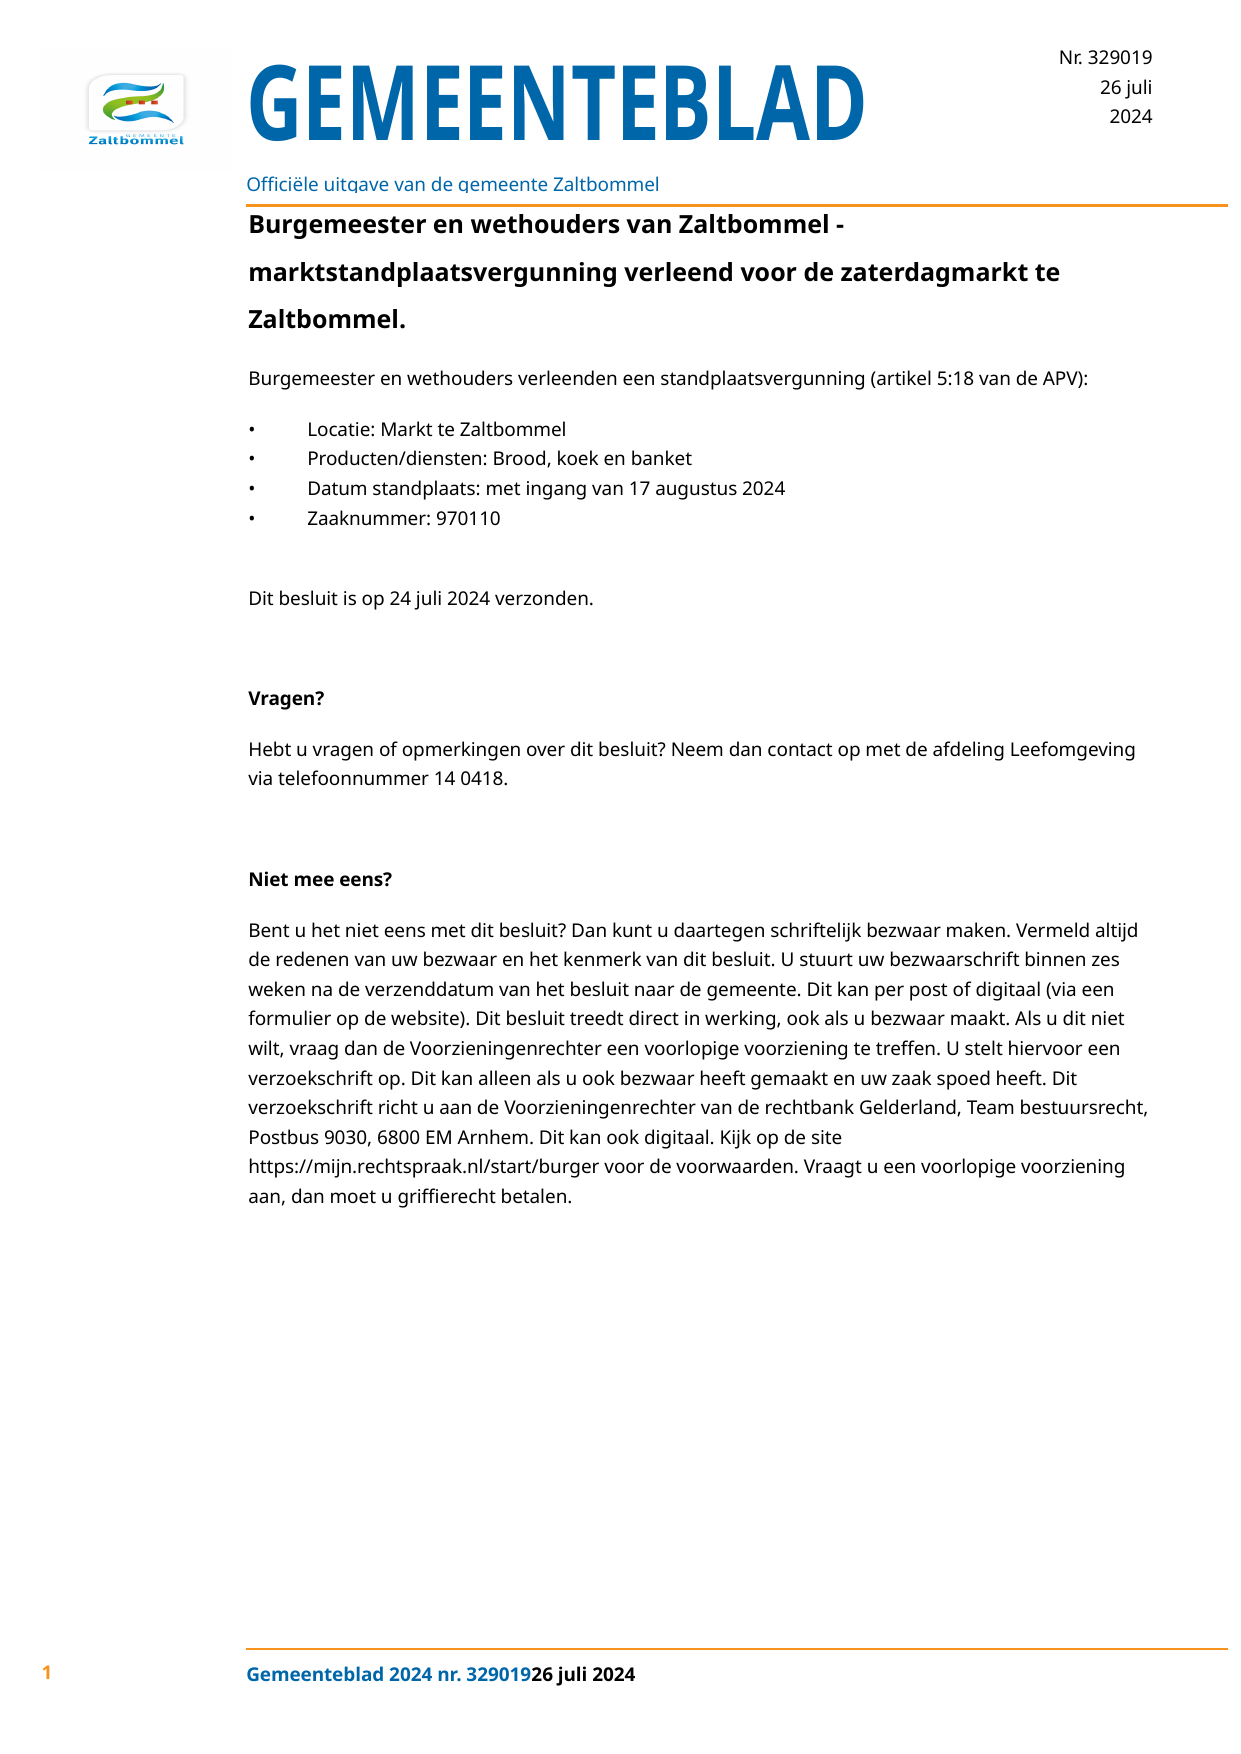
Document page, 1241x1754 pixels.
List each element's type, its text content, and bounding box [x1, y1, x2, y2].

text Vragen? [248, 686, 1152, 711]
list Producten/diensten: Brood, koek en banket [248, 446, 1152, 471]
text Burgemeester en wethouders van Zaltbommel - marktstandplaatsvergunning verleend voor de zaterdagmarkt te Zaltbommel. [248, 207, 1152, 336]
picture [41, 47, 231, 172]
text Hebt u vragen of opmerkingen over dit besluit? Neem dan contact op met de afdeling Leefomgeving via telefoonnummer 14 0418. [248, 736, 1152, 791]
list Zaaknummer: 970110 [248, 505, 1152, 530]
text Dit besluit is op 24 juli 2024 verzonden. [248, 585, 1152, 610]
text Burgemeester en wethouders verleenden een standplaatsvergunning (artikel 5:18 van de APV): [248, 366, 1152, 391]
text Niet mee eens? [248, 866, 1152, 892]
list Datum standplaats: met ingang van 17 augustus 2024 [248, 475, 1152, 501]
text Bent u het niet eens met dit besluit? Dan kunt u daartegen schriftelijk bezwaar maken. Vermeld altijd de redenen van uw bezwaar en het kenmerk van dit besluit. U stuurt uw bezwaarschrift binnen zes weken na de verzenddatum van het besluit naar de gemeente. Dit kan per post of digitaal (via een formulier op de website). Dit besluit treedt direct in werking, ook als u bezwaar maakt. Als u dit niet wilt, vraag dan de Voorzieningenrechter een voorlopige voorziening te treffen. U stelt hiervoor een verzoekschrift op. Dit kan alleen als u ook bezwaar heeft gemaakt en uw zaak spoed heeft. Dit verzoekschrift richt u aan de Voorzieningenrechter van de rechtbank Gelderland, Team bestuursrecht, Postbus 9030, 6800 EM Arnhem. Dit kan ook digitaal. Kijk op de site https://mijn.rechtspraak.nl/start/burger voor de voorwaarden. Vraagt u een voorlopige voorziening aan, dan moet u griffierecht betalen. [248, 917, 1152, 1209]
list Locatie: Markt te Zaltbommel [248, 416, 1152, 442]
